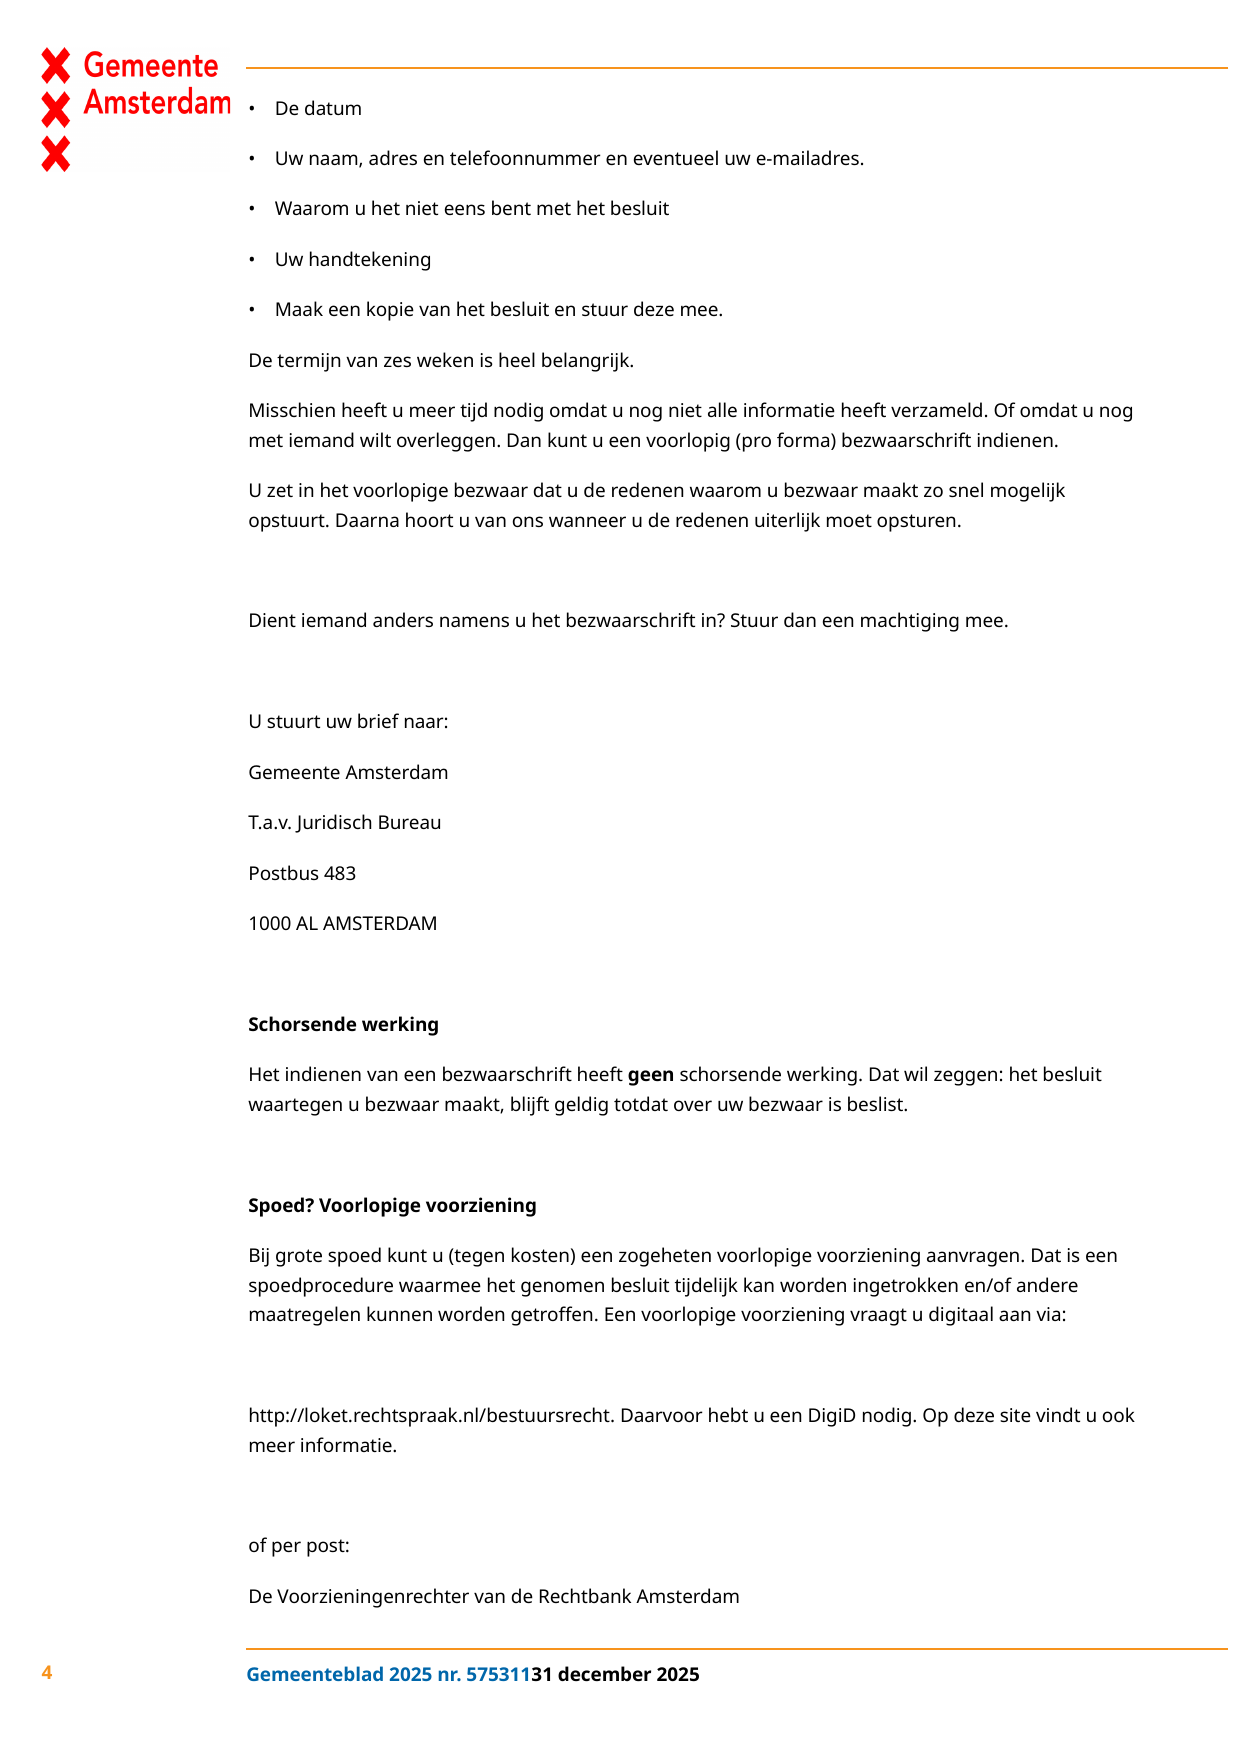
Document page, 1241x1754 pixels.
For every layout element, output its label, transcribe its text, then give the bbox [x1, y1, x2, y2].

picture [41, 47, 231, 172]
text • Maak een kopie van het besluit en stuur deze mee. [248, 296, 1152, 322]
text Schorsende werking [248, 1011, 1152, 1037]
text Spoed? Voorlopige voorziening [248, 1192, 1152, 1218]
text De termijn van zes weken is heel belangrijk. [248, 347, 1152, 373]
text • Waarom u het niet eens bent met het besluit [248, 196, 1152, 221]
text • De datum [248, 95, 1152, 121]
text T.a.v. Juridisch Bureau [248, 809, 1152, 835]
text of per post: [248, 1533, 1152, 1558]
text U zet in het voorlopige bezwaar dat u de redenen waarom u bezwaar maakt zo snel mogelijk opstuurt. Daarna hoort u van ons wanneer u de redenen uiterlijk moet opsturen. [248, 477, 1152, 533]
text Gemeente Amsterdam [248, 759, 1152, 785]
text http://loket.rechtspraak.nl/bestuursrecht. Daarvoor hebt u een DigiD nodig. Op deze site vindt u ook meer informatie. [248, 1402, 1152, 1458]
text Dient iemand anders namens u het bezwaarschrift in? Stuur dan een machtiging mee. [248, 608, 1152, 633]
text • Uw naam, adres en telefoonnummer en eventueel uw e-mailadres. [248, 145, 1152, 171]
text U stuurt uw brief naar: [248, 708, 1152, 734]
text Misschien heeft u meer tijd nodig omdat u nog niet alle informatie heeft verzameld. Of omdat u nog met iemand wilt overleggen. Dan kunt u een voorlopig (pro forma) bezwaarschrift indienen. [248, 397, 1152, 453]
text De Voorzieningenrechter van de Rechtbank Amsterdam [248, 1583, 1152, 1609]
text Het indienen van een bezwaarschrift heeft geen schorsende werking. Dat wil zeggen: het besluit waartegen u bezwaar maakt, blijft geldig totdat over uw bezwaar is beslist. [248, 1061, 1152, 1117]
text • Uw handtekening [248, 246, 1152, 272]
text Bij grote spoed kunt u (tegen kosten) een zogeheten voorlopige voorziening aanvragen. Dat is een spoedprocedure waarmee het genomen besluit tijdelijk kan worden ingetrokken en/of andere maatregelen kunnen worden getroffen. Een voorlopige voorziening vraagt u digitaal aan via: [248, 1242, 1152, 1327]
text Postbus 483 [248, 860, 1152, 886]
text 1000 AL AMSTERDAM [248, 910, 1152, 936]
